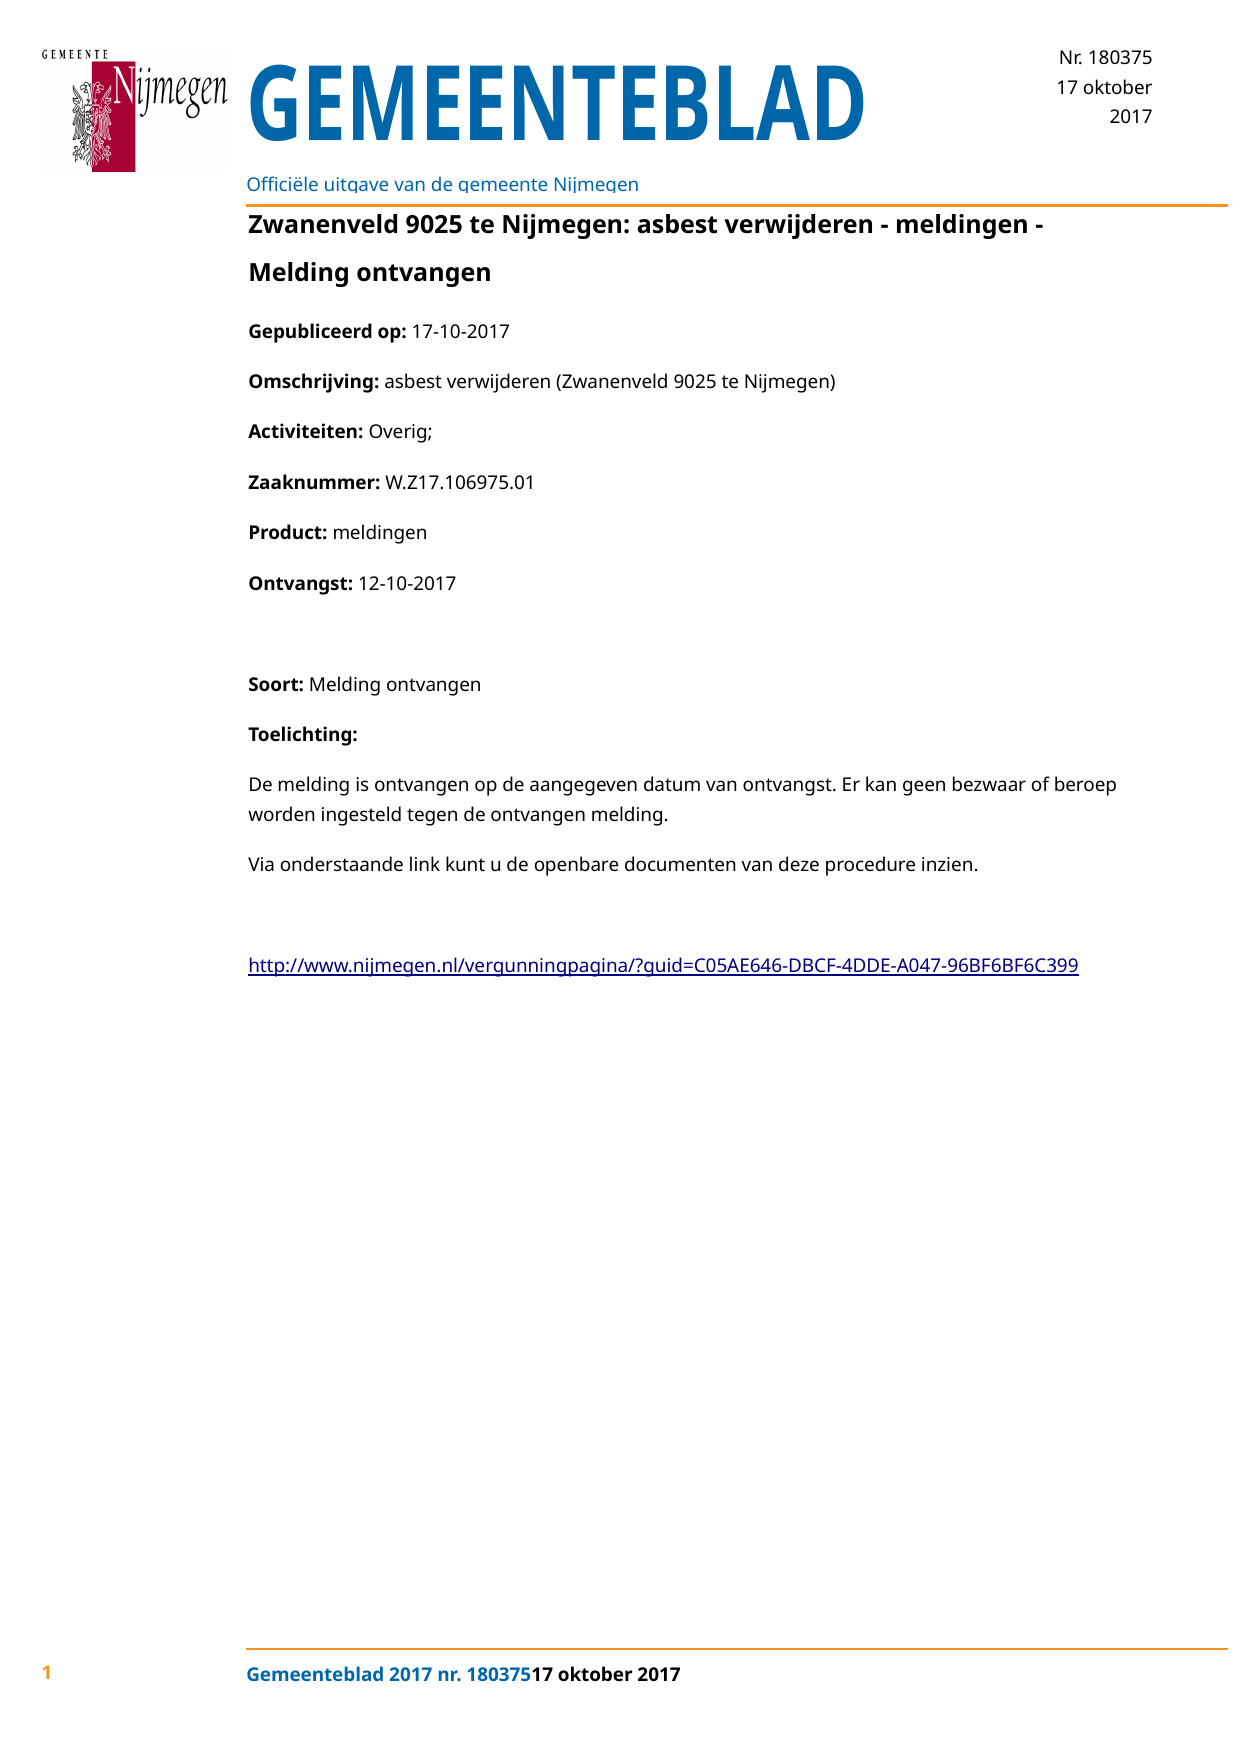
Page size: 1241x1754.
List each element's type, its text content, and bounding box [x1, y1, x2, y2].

text De melding is ontvangen op de aangegeven datum van ontvangst. Er kan geen bezwaar of beroep worden ingesteld tegen de ontvangen melding. [248, 772, 1152, 827]
text Soort: Melding ontvangen [248, 671, 1152, 697]
text Product: meldingen [248, 519, 1152, 545]
text Gepubliceerd op: 17-10-2017 [248, 318, 1152, 344]
text Via onderstaande link kunt u de openbare documenten van deze procedure inzien. [248, 852, 1152, 877]
picture [41, 47, 231, 172]
text Omschrijving: asbest verwijderen (Zwanenveld 9025 te Nijmegen) [248, 368, 1152, 394]
text Activiteiten: Overig; [248, 419, 1152, 444]
text Toelichting: [248, 721, 1152, 747]
text Zwanenveld 9025 te Nijmegen: asbest verwijderen - meldingen - Melding ontvangen [248, 207, 1152, 288]
text Ontvangst: 12-10-2017 [248, 570, 1152, 596]
text http://www.nijmegen.nl/vergunningpagina/?guid=C05AE646-DBCF-4DDE-A047-96BF6BF6C399 [248, 952, 1152, 978]
text Zaaknummer: W.Z17.106975.01 [248, 469, 1152, 495]
